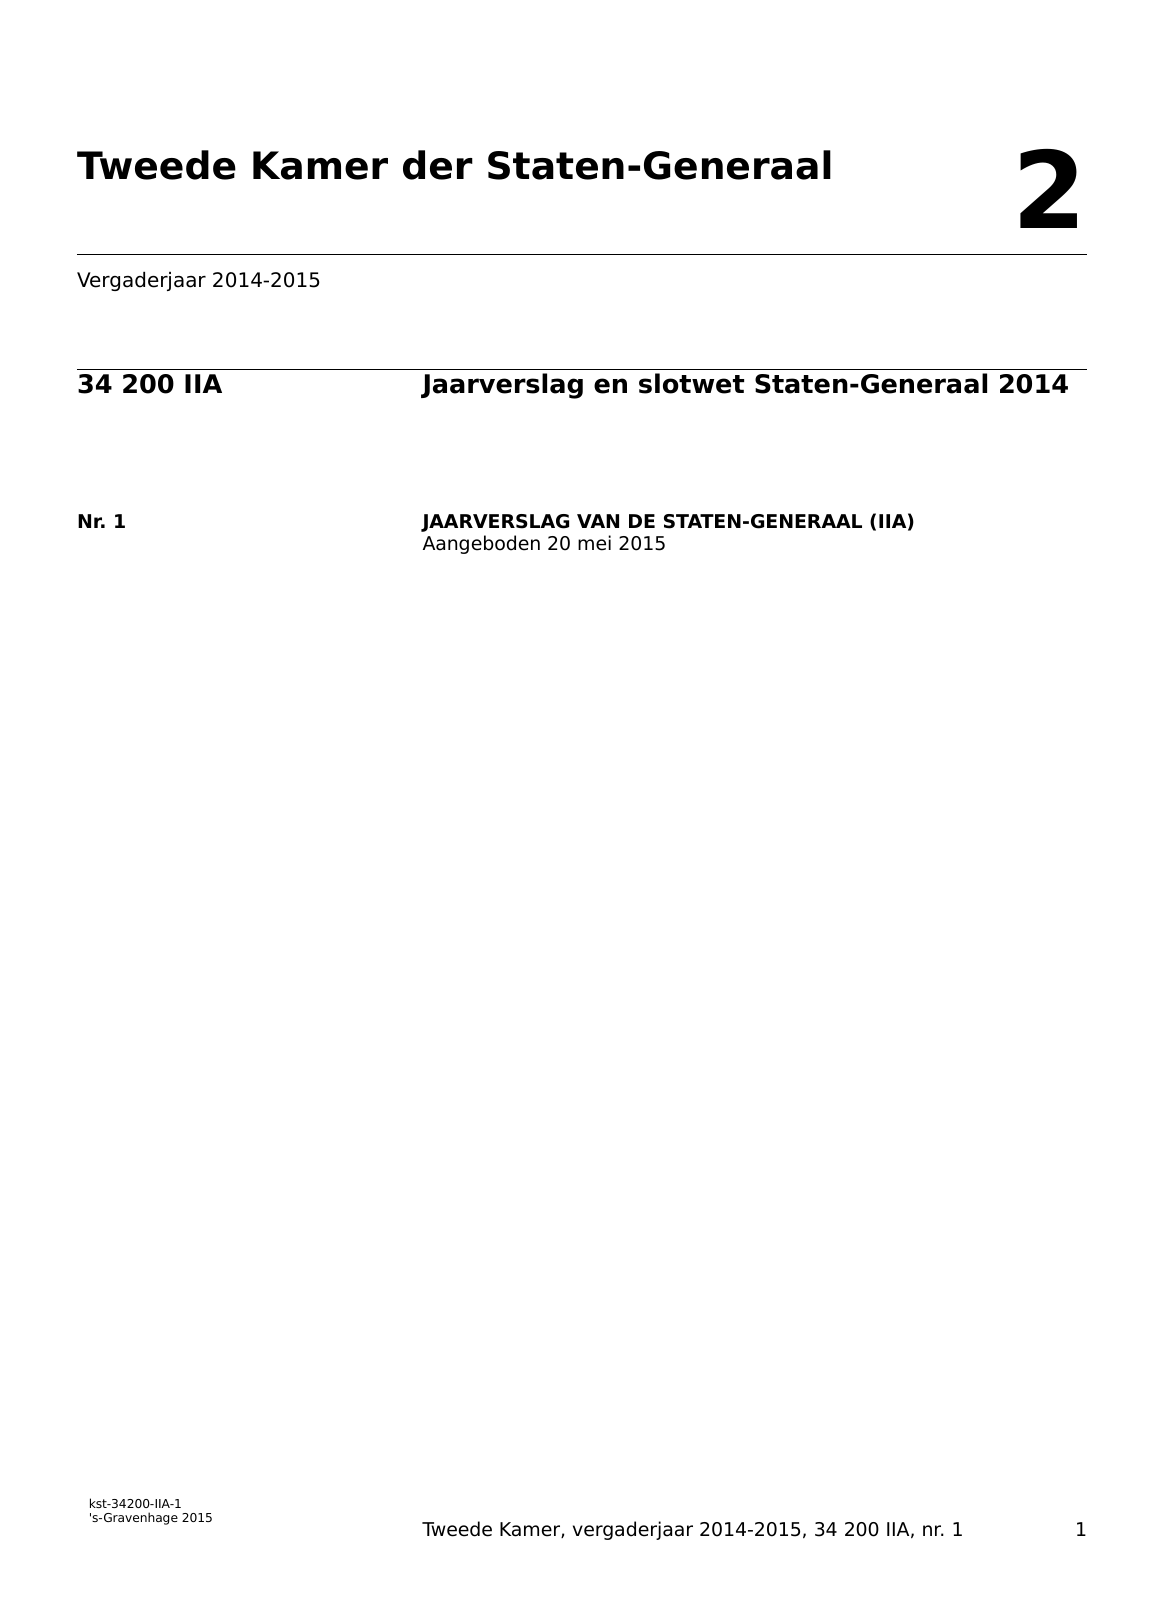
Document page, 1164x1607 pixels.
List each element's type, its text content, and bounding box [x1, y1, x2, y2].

text 's-Gravenhage 2015 [88, 1511, 323, 1525]
subtitle Nr. 1 JAARVERSLAG VAN DE STATEN-GENERAAL (IIA) [77, 511, 1087, 532]
table_header 2 [886, 130, 1087, 254]
text kst-34200-IIA-1 [88, 1497, 323, 1511]
subtitle 34 200 IIA Jaarverslag en slotwet Staten-Generaal 2014 [77, 370, 1087, 399]
table_cell Vergaderjaar 2014-2015 [77, 255, 1087, 369]
table_header Tweede Kamer der Staten-Generaal [77, 130, 886, 254]
text Aangeboden 20 mei 2015 [422, 532, 1087, 554]
